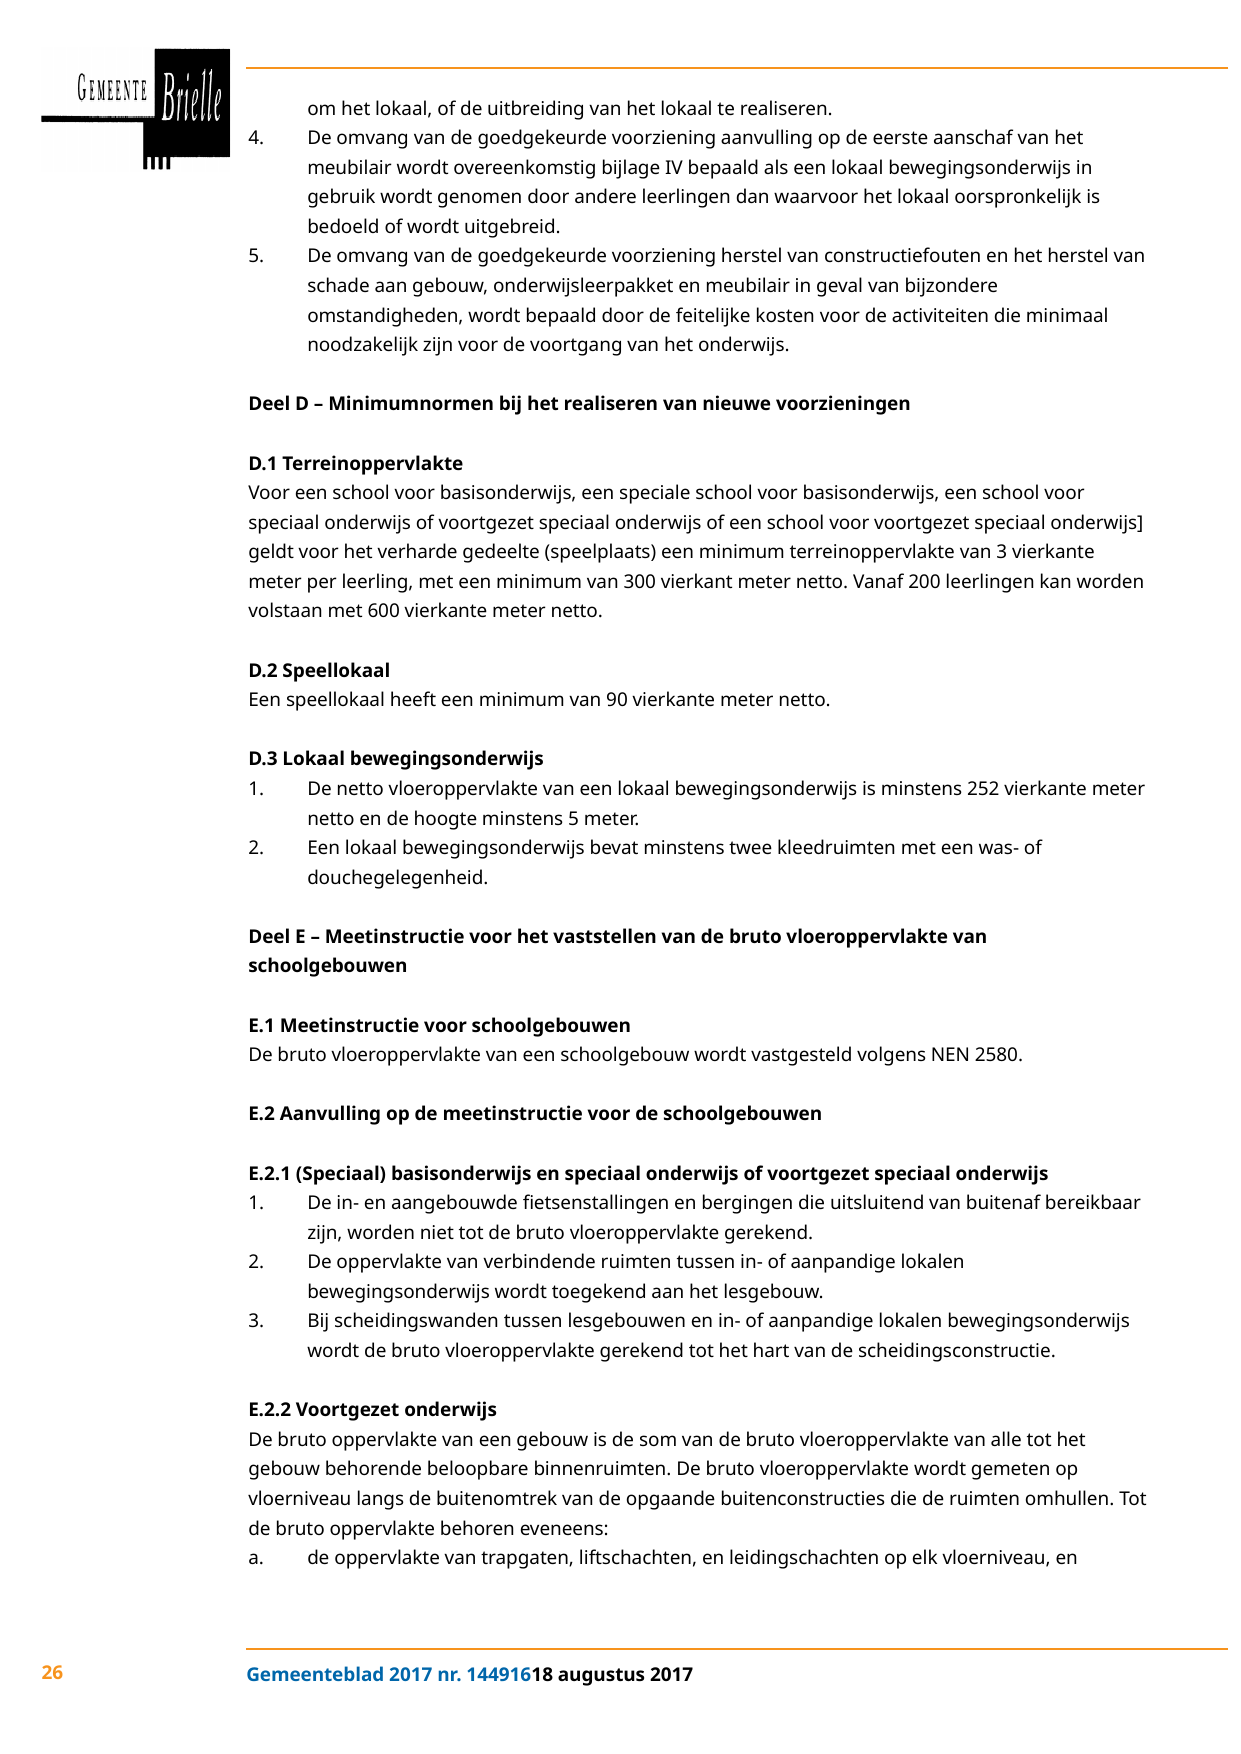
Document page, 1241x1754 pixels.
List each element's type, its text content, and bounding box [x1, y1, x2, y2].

text De bruto oppervlakte van een gebouw is de som van de bruto vloeroppervlakte van alle tot het gebouw behorende beloopbare binnenruimten. De bruto vloeroppervlakte wordt gemeten op vloerniveau langs de buitenomtrek van de opgaande buitenconstructies die de ruimten omhullen. Tot de bruto oppervlakte behoren eveneens: [248, 1426, 1152, 1541]
text D.3 Lokaal bewegingsonderwijs [248, 746, 1152, 771]
list Bij scheidingswanden tussen lesgebouwen en in- of aanpandige lokalen bewegingsonderwijs wordt de bruto vloeroppervlakte gerekend tot het hart van de scheidingsconstructie. [248, 1308, 1152, 1363]
text Een speellokaal heeft een minimum van 90 vierkante meter netto. [248, 686, 1152, 712]
list om het lokaal, of de uitbreiding van het lokaal te realiseren. [248, 95, 1152, 121]
text Voor een school voor basisonderwijs, een speciale school voor basisonderwijs, een school voor speciaal onderwijs of voortgezet speciaal onderwijs of een school voor voortgezet speciaal onderwijs] geldt voor het verharde gedeelte (speelplaats) een minimum terreinoppervlakte van 3 vierkante meter per leerling, met een minimum van 300 vierkant meter netto. Vanaf 200 leerlingen kan worden volstaan met 600 vierkante meter netto. [248, 479, 1152, 623]
text Deel E – Meetinstructie voor het vaststellen van de bruto vloeroppervlakte van schoolgebouwen [248, 923, 1152, 978]
text De bruto vloeroppervlakte van een schoolgebouw wordt vastgesteld volgens NEN 2580. [248, 1041, 1152, 1067]
text D.2 Speellokaal [248, 657, 1152, 683]
list De in- en aangebouwde fietsenstallingen en bergingen die uitsluitend van buitenaf bereikbaar zijn, worden niet tot de bruto vloeroppervlakte gerekend. [248, 1189, 1152, 1245]
text D.1 Terreinoppervlakte [248, 450, 1152, 476]
text E.1 Meetinstructie voor schoolgebouwen [248, 1012, 1152, 1038]
list De oppervlakte van verbindende ruimten tussen in- of aanpandige lokalen bewegingsonderwijs wordt toegekend aan het lesgebouw. [248, 1248, 1152, 1304]
list De netto vloeroppervlakte van een lokaal bewegingsonderwijs is minstens 252 vierkante meter netto en de hoogte minstens 5 meter. [248, 775, 1152, 831]
list de oppervlakte van trapgaten, liftschachten, en leidingschachten op elk vloerniveau, en [248, 1544, 1152, 1570]
list De omvang van de goedgekeurde voorziening aanvulling op de eerste aanschaf van het meubilair wordt overeenkomstig bijlage IV bepaald als een lokaal bewegingsonderwijs in gebruik wordt genomen door andere leerlingen dan waarvoor het lokaal oorspronkelijk is bedoeld of wordt uitgebreid. [248, 124, 1152, 239]
text Deel D – Minimumnormen bij het realiseren van nieuwe voorzieningen [248, 391, 1152, 416]
list De omvang van de goedgekeurde voorziening herstel van constructiefouten en het herstel van schade aan gebouw, onderwijsleerpakket en meubilair in geval van bijzondere omstandigheden, wordt bepaald door de feitelijke kosten voor de activiteiten die minimaal noodzakelijk zijn voor de voortgang van het onderwijs. [248, 243, 1152, 357]
text E.2.1 (Speciaal) basisonderwijs en speciaal onderwijs of voortgezet speciaal onderwijs [248, 1160, 1152, 1186]
picture [41, 47, 231, 172]
text E.2 Aanvulling op de meetinstructie voor de schoolgebouwen [248, 1101, 1152, 1126]
list Een lokaal bewegingsonderwijs bevat minstens twee kleedruimten met een was- of douchegelegenheid. [248, 834, 1152, 890]
text E.2.2 Voortgezet onderwijs [248, 1396, 1152, 1422]
